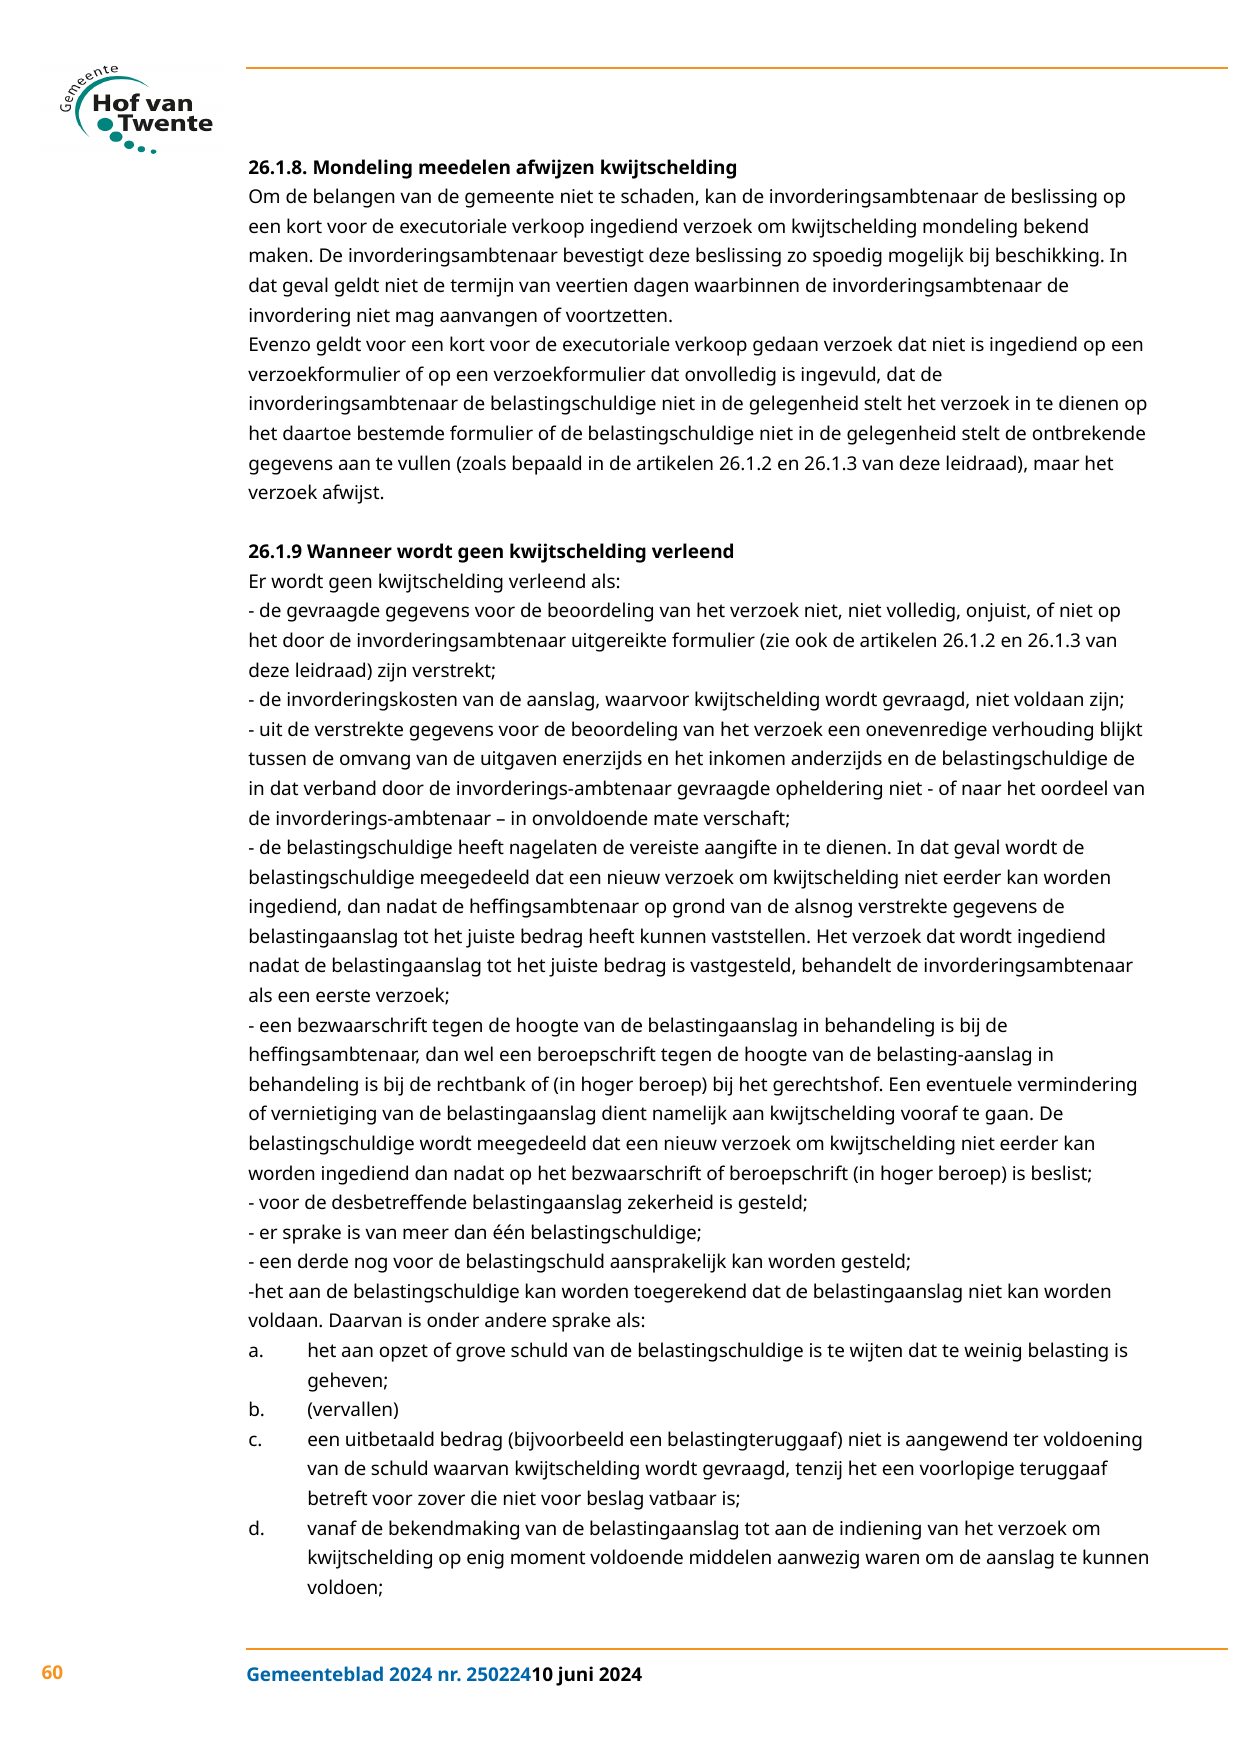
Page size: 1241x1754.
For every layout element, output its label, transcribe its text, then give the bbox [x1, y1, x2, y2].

text 26.1.9 Wanneer wordt geen kwijtschelding verleend [248, 538, 1152, 564]
text - een bezwaarschrift tegen de hoogte van de belastingaanslag in behandeling is bij de heffingsambtenaar, dan wel een beroepschrift tegen de hoogte van de belasting-aanslag in behandeling is bij de rechtbank of (in hoger beroep) bij het gerechtshof. Een eventuele vermindering of vernietiging van de belastingaanslag dient namelijk aan kwijtschelding vooraf te gaan. De belastingschuldige wordt meegedeeld dat een nieuw verzoek om kwijtschelding niet eerder kan worden ingediend dan nadat op het bezwaarschrift of beroepschrift (in hoger beroep) is beslist; [248, 1012, 1152, 1186]
text - voor de desbetreffende belastingaanslag zekerheid is gesteld; [248, 1189, 1152, 1215]
text - uit de verstrekte gegevens voor de beoordeling van het verzoek een onevenredige verhouding blijkt tussen de omvang van de uitgaven enerzijds en het inkomen anderzijds en de belastingschuldige de in dat verband door de invorderings-ambtenaar gevraagde opheldering niet - of naar het oordeel van de invorderings-ambtenaar – in onvoldoende mate verschaft; [248, 716, 1152, 831]
text - er sprake is van meer dan één belastingschuldige; [248, 1219, 1152, 1245]
text Om de belangen van de gemeente niet te schaden, kan de invorderingsambtenaar de beslissing op een kort voor de executoriale verkoop ingediend verzoek om kwijtschelding mondeling bekend maken. De invorderingsambtenaar bevestigt deze beslissing zo spoedig mogelijk bij beschikking. In dat geval geldt niet de termijn van veertien dagen waarbinnen de invorderingsambtenaar de invordering niet mag aanvangen of voortzetten. [248, 183, 1152, 328]
text -het aan de belastingschuldige kan worden toegerekend dat de belastingaanslag niet kan worden voldaan. Daarvan is onder andere sprake als: [248, 1278, 1152, 1333]
text Er wordt geen kwijtschelding verleend als: [248, 568, 1152, 594]
text - de gevraagde gegevens voor de beoordeling van het verzoek niet, niet volledig, onjuist, of niet op het door de invorderingsambtenaar uitgereikte formulier (zie ook de artikelen 26.1.2 en 26.1.3 van deze leidraad) zijn verstrekt; [248, 598, 1152, 683]
text - de belastingschuldige heeft nagelaten de vereiste aangifte in te dienen. In dat geval wordt de belastingschuldige meegedeeld dat een nieuw verzoek om kwijtschelding niet eerder kan worden ingediend, dan nadat de heffingsambtenaar op grond van de alsnog verstrekte gegevens de belastingaanslag tot het juiste bedrag heeft kunnen vaststellen. Het verzoek dat wordt ingediend nadat de belastingaanslag tot het juiste bedrag is vastgesteld, behandelt de invorderingsambtenaar als een eerste verzoek; [248, 834, 1152, 1008]
picture [41, 47, 231, 172]
list een uitbetaald bedrag (bijvoorbeeld een belastingteruggaaf) niet is aangewend ter voldoening van de schuld waarvan kwijtschelding wordt gevraagd, tenzij het een voorlopige teruggaaf betreft voor zover die niet voor beslag vatbaar is; [248, 1426, 1152, 1511]
text 26.1.8. Mondeling meedelen afwijzen kwijtschelding [248, 154, 1152, 180]
list (vervallen) [248, 1396, 1152, 1422]
list vanaf de bekendmaking van de belastingaanslag tot aan de indiening van het verzoek om kwijtschelding op enig moment voldoende middelen aanwezig waren om de aanslag te kunnen voldoen; [248, 1515, 1152, 1600]
text Evenzo geldt voor een kort voor de executoriale verkoop gedaan verzoek dat niet is ingediend op een verzoekformulier of op een verzoekformulier dat onvolledig is ingevuld, dat de invorderingsambtenaar de belastingschuldige niet in de gelegenheid stelt het verzoek in te dienen op het daartoe bestemde formulier of de belastingschuldige niet in de gelegenheid stelt de ontbrekende gegevens aan te vullen (zoals bepaald in de artikelen 26.1.2 en 26.1.3 van deze leidraad), maar het verzoek afwijst. [248, 331, 1152, 505]
list het aan opzet of grove schuld van de belastingschuldige is te wijten dat te weinig belasting is geheven; [248, 1337, 1152, 1393]
text - een derde nog voor de belastingschuld aansprakelijk kan worden gesteld; [248, 1248, 1152, 1274]
text - de invorderingskosten van de aanslag, waarvoor kwijtschelding wordt gevraagd, niet voldaan zijn; [248, 686, 1152, 712]
